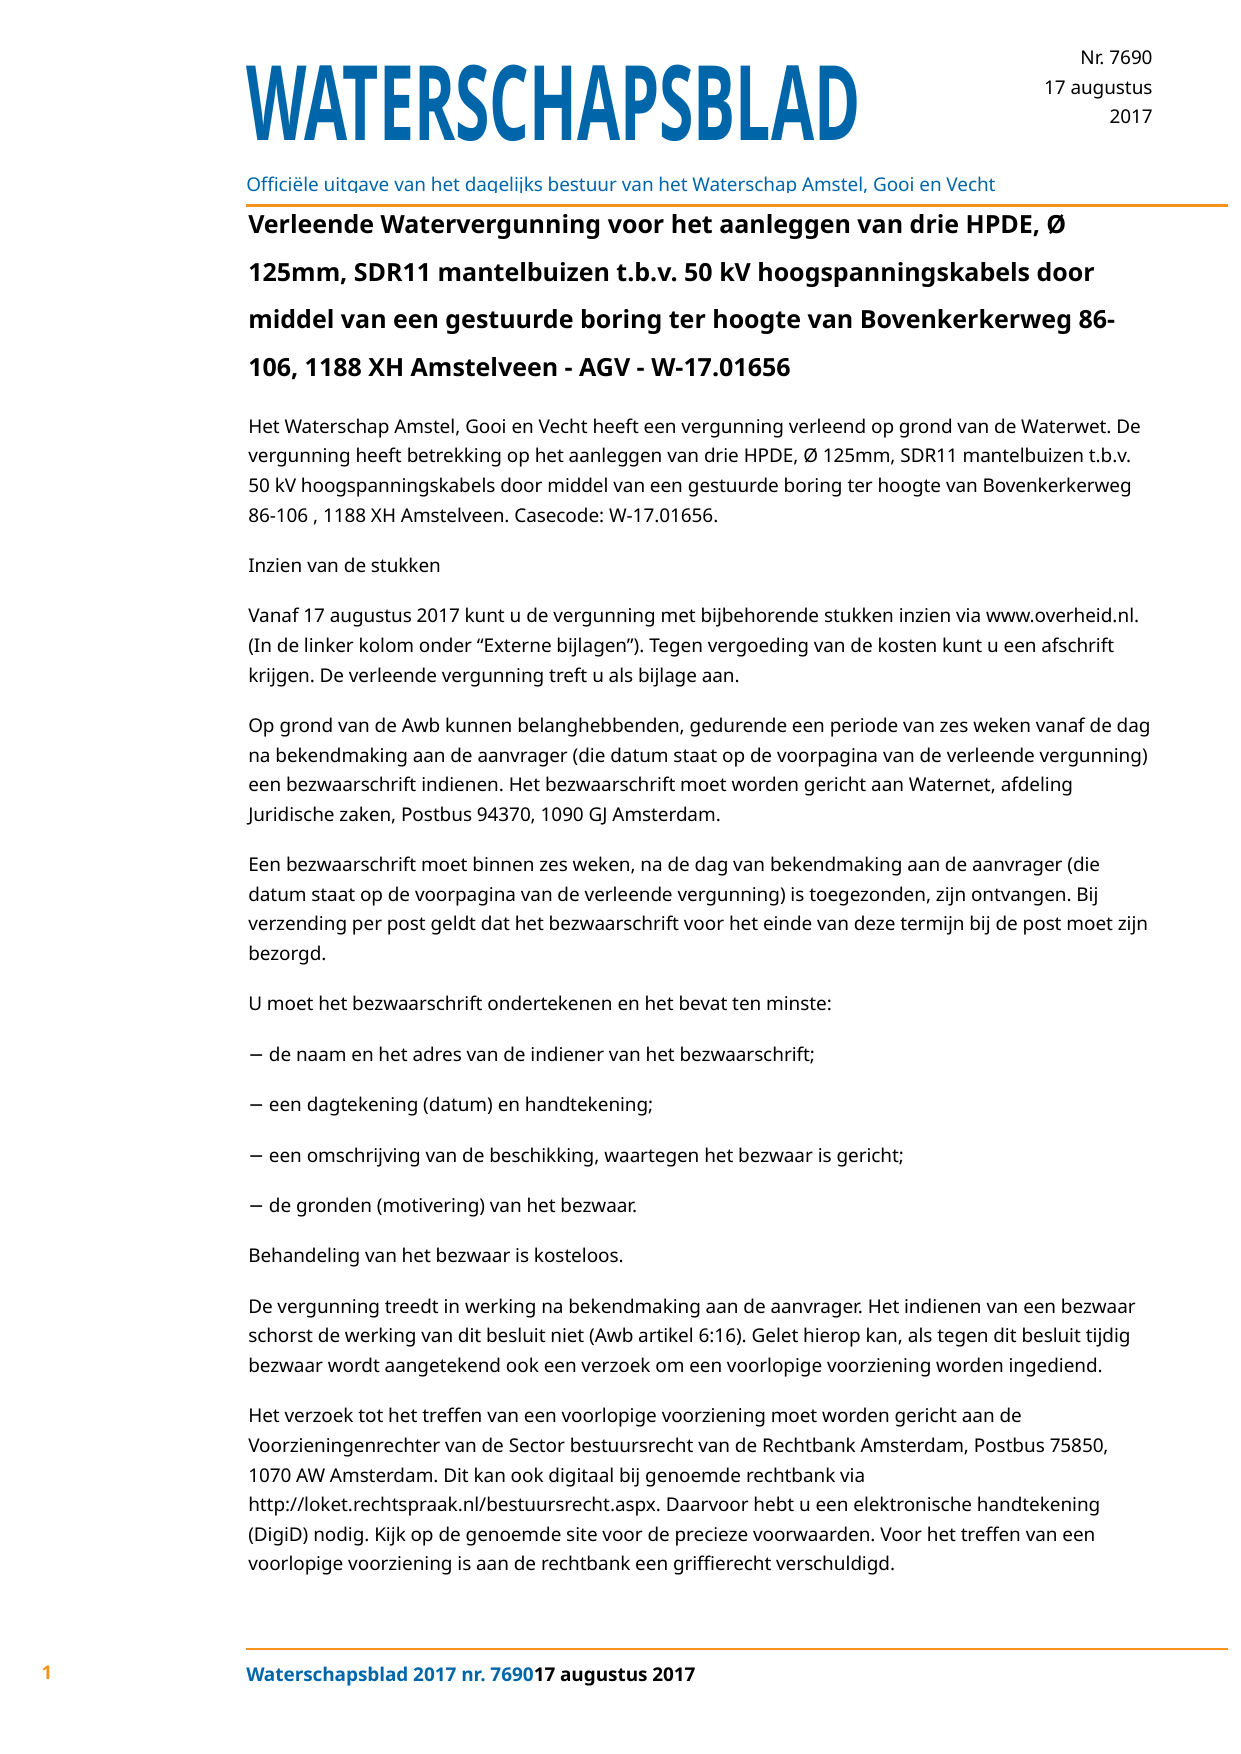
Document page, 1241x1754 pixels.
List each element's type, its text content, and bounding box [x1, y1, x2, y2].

text − een dagtekening (datum) en handtekening; [248, 1091, 1152, 1117]
text Behandeling van het bezwaar is kosteloos. [248, 1243, 1152, 1268]
text − de naam en het adres van de indiener van het bezwaarschrift; [248, 1041, 1152, 1067]
text Verleende Watervergunning voor het aanleggen van drie HPDE, Ø 125mm, SDR11 mantelbuizen t.b.v. 50 kV hoogspanningskabels door middel van een gestuurde boring ter hoogte van Bovenkerkerweg 86-106, 1188 XH Amstelveen - AGV - W-17.01656 [248, 207, 1152, 384]
text De vergunning treedt in werking na bekendmaking aan de aanvrager. Het indienen van een bezwaar schorst de werking van dit besluit niet (Awb artikel 6:16). Gelet hierop kan, als tegen dit besluit tijdig bezwaar wordt aangetekend ook een verzoek om een voorlopige voorziening worden ingediend. [248, 1293, 1152, 1378]
text U moet het bezwaarschrift ondertekenen en het bevat ten minste: [248, 991, 1152, 1016]
text Het Waterschap Amstel, Gooi en Vecht heeft een vergunning verleend op grond van de Waterwet. De vergunning heeft betrekking op het aanleggen van drie HPDE, Ø 125mm, SDR11 mantelbuizen t.b.v. 50 kV hoogspanningskabels door middel van een gestuurde boring ter hoogte van Bovenkerkerweg 86-106 , 1188 XH Amstelveen. Casecode: W-17.01656. [248, 413, 1152, 528]
text − een omschrijving van de beschikking, waartegen het bezwaar is gericht; [248, 1142, 1152, 1168]
text Op grond van de Awb kunnen belanghebbenden, gedurende een periode van zes weken vanaf de dag na bekendmaking aan de aanvrager (die datum staat op de voorpagina van de verleende vergunning) een bezwaarschrift indienen. Het bezwaarschrift moet worden gericht aan Waternet, afdeling Juridische zaken, Postbus 94370, 1090 GJ Amsterdam. [248, 712, 1152, 827]
text Vanaf 17 augustus 2017 kunt u de vergunning met bijbehorende stukken inzien via www.overheid.nl. (In de linker kolom onder “Externe bijlagen”). Tegen vergoeding van de kosten kunt u een afschrift krijgen. De verleende vergunning treft u als bijlage aan. [248, 603, 1152, 688]
text Inzien van de stukken [248, 552, 1152, 578]
text − de gronden (motivering) van het bezwaar. [248, 1192, 1152, 1218]
text Het verzoek tot het treffen van een voorlopige voorziening moet worden gericht aan de Voorzieningenrechter van de Sector bestuursrecht van de Rechtbank Amsterdam, Postbus 75850, 1070 AW Amsterdam. Dit kan ook digitaal bij genoemde rechtbank via http://loket.rechtspraak.nl/bestuursrecht.aspx. Daarvoor hebt u een elektronische handtekening (DigiD) nodig. Kijk op de genoemde site voor de precieze voorwaarden. Voor het treffen van een voorlopige voorziening is aan de rechtbank een griffierecht verschuldigd. [248, 1403, 1152, 1576]
text Een bezwaarschrift moet binnen zes weken, na de dag van bekendmaking aan de aanvrager (die datum staat op de voorpagina van de verleende vergunning) is toegezonden, zijn ontvangen. Bij verzending per post geldt dat het bezwaarschrift voor het einde van deze termijn bij de post moet zijn bezorgd. [248, 851, 1152, 966]
picture [41, 47, 231, 172]
